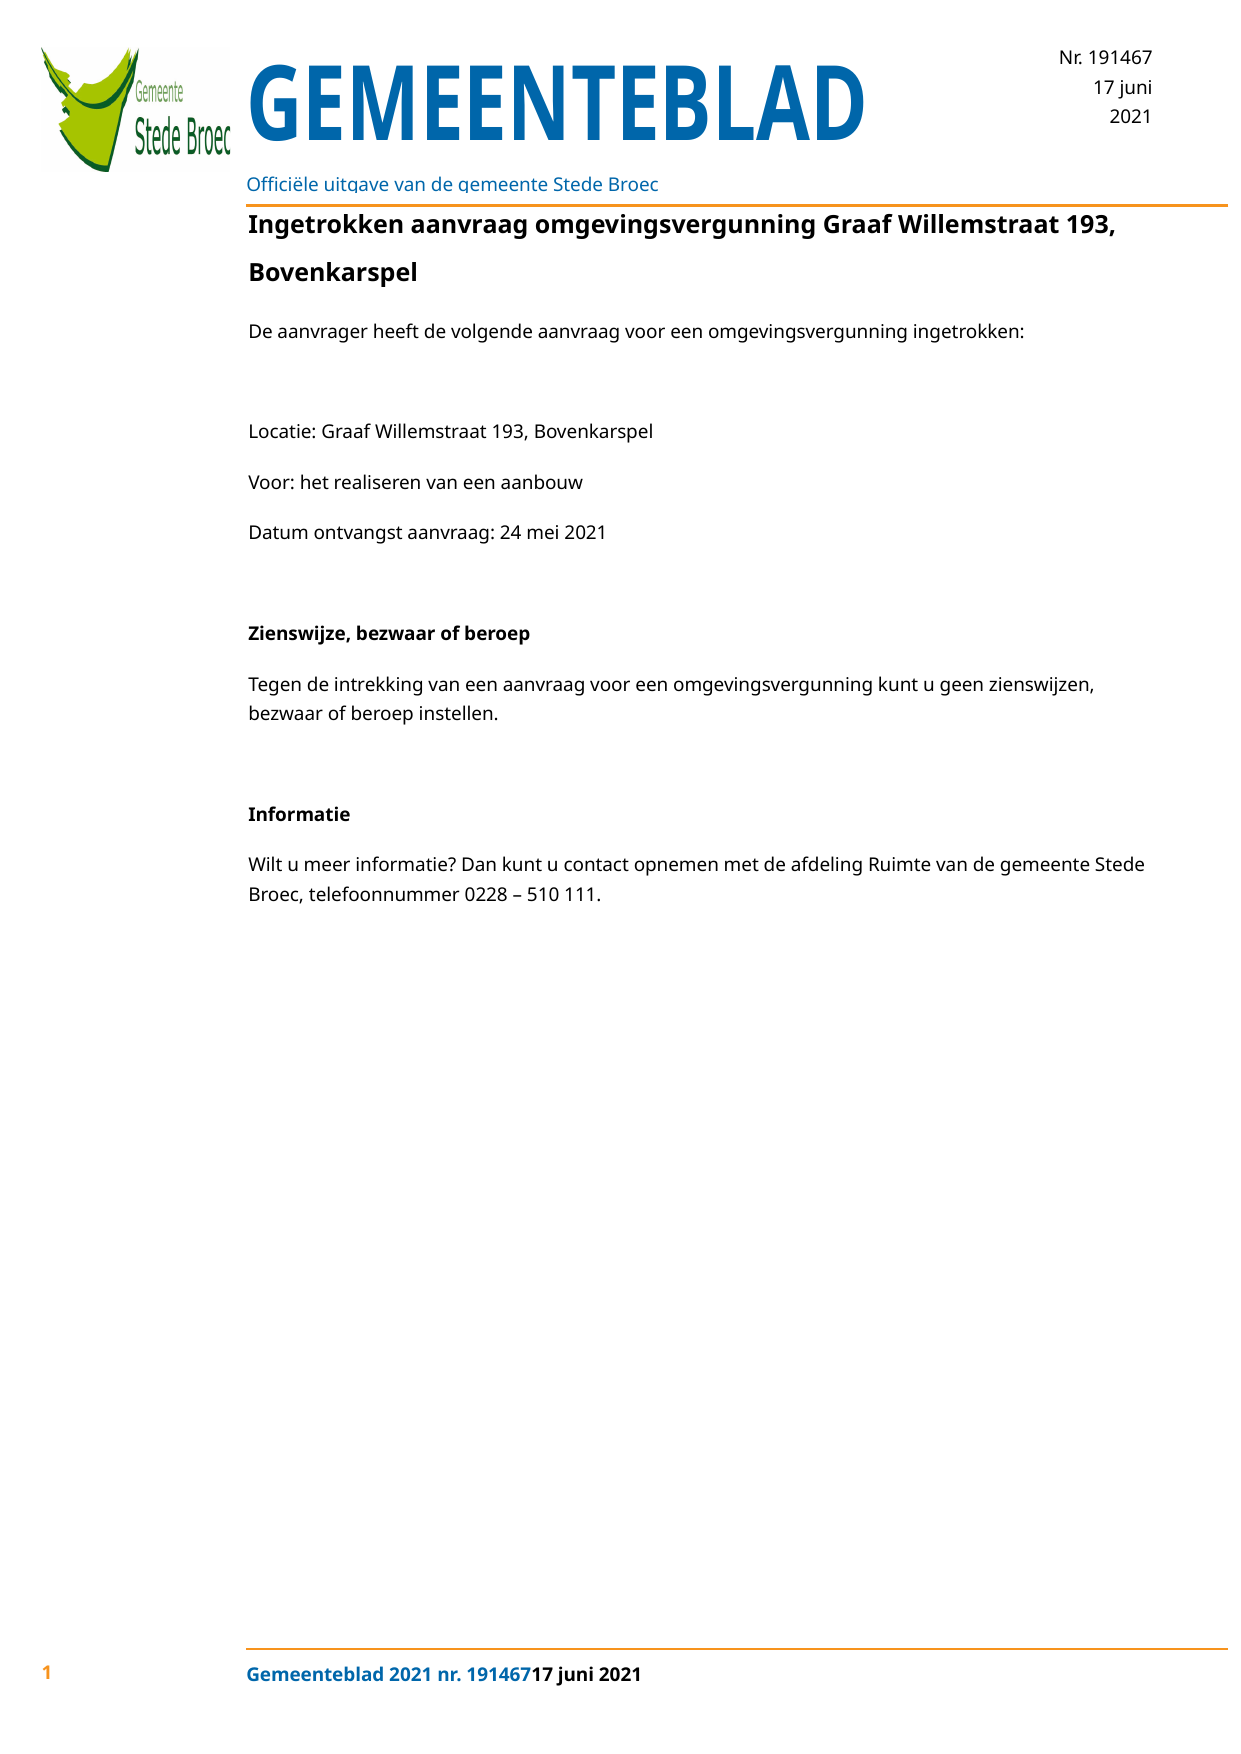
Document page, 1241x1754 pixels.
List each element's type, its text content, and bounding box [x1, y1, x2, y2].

text Datum ontvangst aanvraag: 24 mei 2021 [248, 519, 1152, 545]
text Wilt u meer informatie? Dan kunt u contact opnemen met de afdeling Ruimte van de gemeente Stede Broec, telefoonnummer 0228 – 510 111. [248, 852, 1152, 907]
text De aanvrager heeft de volgende aanvraag voor een omgevingsvergunning ingetrokken: [248, 318, 1152, 344]
text Tegen de intrekking van een aanvraag voor een omgevingsvergunning kunt u geen zienswijzen, bezwaar of beroep instellen. [248, 671, 1152, 726]
picture [41, 47, 231, 172]
text Voor: het realiseren van een aanbouw [248, 469, 1152, 495]
text Ingetrokken aanvraag omgevingsvergunning Graaf Willemstraat 193, Bovenkarspel [248, 207, 1152, 288]
text Informatie [248, 801, 1152, 827]
text Locatie: Graaf Willemstraat 193, Bovenkarspel [248, 419, 1152, 444]
text Zienswijze, bezwaar of beroep [248, 620, 1152, 646]
